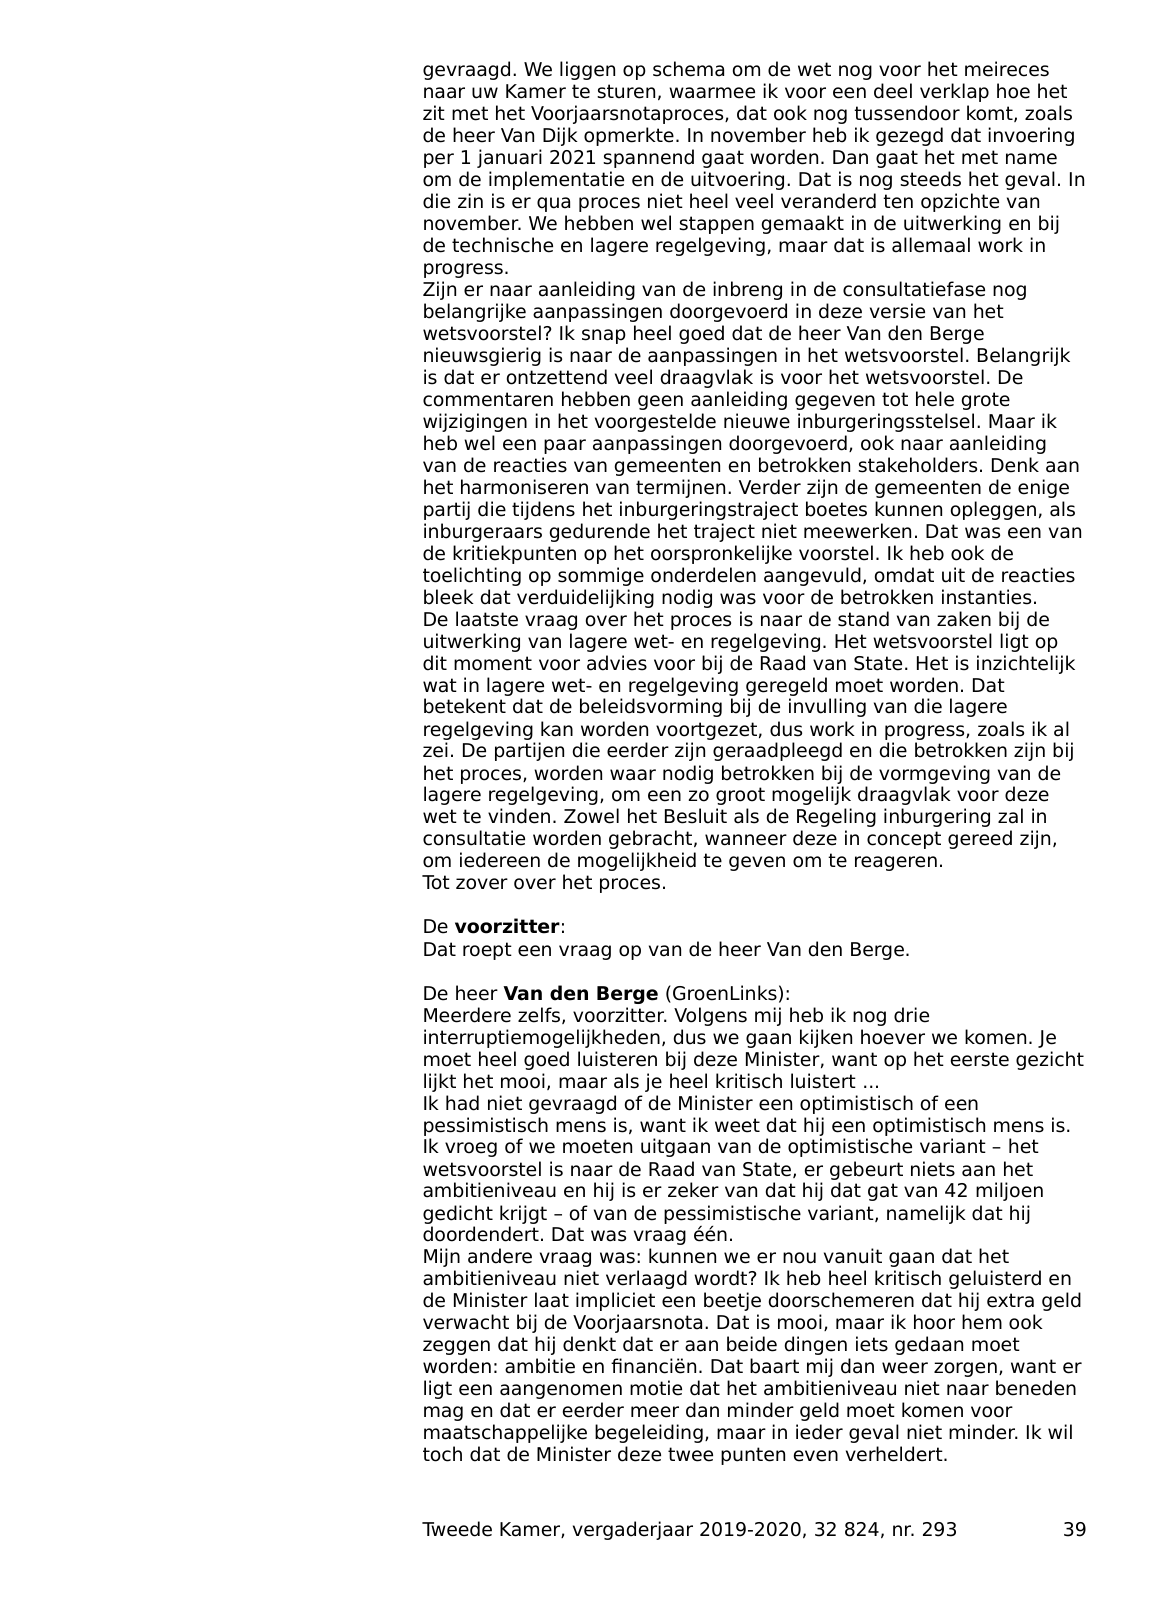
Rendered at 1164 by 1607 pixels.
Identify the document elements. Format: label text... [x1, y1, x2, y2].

text De heer Van den Berge (GroenLinks): [422, 983, 1087, 1004]
text Meerdere zelfs, voorzitter. Volgens mij heb ik nog drie interruptiemogelijkheden, dus we gaan kijken hoever we komen. Je moet heel goed luisteren bij deze Minister, want op het eerste gezicht lijkt het mooi, maar als je heel kritisch luistert ... [422, 1004, 1087, 1092]
text Ik had niet gevraagd of de Minister een optimistisch of een pessimistisch mens is, want ik weet dat hij een optimistisch mens is. Ik vroeg of we moeten uitgaan van de optimistische variant – het wetsvoorstel is naar de Raad van State, er gebeurt niets aan het ambitieniveau en hij is er zeker van dat hij dat gat van 42 miljoen gedicht krijgt – of van de pessimistische variant, namelijk dat hij doordendert. Dat was vraag één. [422, 1092, 1087, 1246]
text gevraagd. We liggen op schema om de wet nog voor het meireces naar uw Kamer te sturen, waarmee ik voor een deel verklap hoe het zit met het Voorjaarsnotaproces, dat ook nog tussendoor komt, zoals de heer Van Dijk opmerkte. In november heb ik gezegd dat invoering per 1 januari 2021 spannend gaat worden. Dan gaat het met name om de implementatie en de uitvoering. Dat is nog steeds het geval. In die zin is er qua proces niet heel veel veranderd ten opzichte van november. We hebben wel stappen gemaakt in de uitwerking en bij de technische en lagere regelgeving, maar dat is allemaal work in progress. [422, 59, 1087, 279]
text Mijn andere vraag was: kunnen we er nou vanuit gaan dat het ambitieniveau niet verlaagd wordt? Ik heb heel kritisch geluisterd en de Minister laat impliciet een beetje doorschemeren dat hij extra geld verwacht bij de Voorjaarsnota. Dat is mooi, maar ik hoor hem ook zeggen dat hij denkt dat er aan beide dingen iets gedaan moet worden: ambitie en financiën. Dat baart mij dan weer zorgen, want er ligt een aangenomen motie dat het ambitieniveau niet naar beneden mag en dat er eerder meer dan minder geld moet komen voor maatschappelijke begeleiding, maar in ieder geval niet minder. Ik wil toch dat de Minister deze twee punten even verheldert. [422, 1246, 1087, 1466]
text Zijn er naar aanleiding van de inbreng in de consultatiefase nog belangrijke aanpassingen doorgevoerd in deze versie van het wetsvoorstel? Ik snap heel goed dat de heer Van den Berge nieuwsgierig is naar de aanpassingen in het wetsvoorstel. Belangrijk is dat er ontzettend veel draagvlak is voor het wetsvoorstel. De commentaren hebben geen aanleiding gegeven tot hele grote wijzigingen in het voorgestelde nieuwe inburgeringsstelsel. Maar ik heb wel een paar aanpassingen doorgevoerd, ook naar aanleiding van de reacties van gemeenten en betrokken stakeholders. Denk aan het harmoniseren van termijnen. Verder zijn de gemeenten de enige partij die tijdens het inburgeringstraject boetes kunnen opleggen, als inburgeraars gedurende het traject niet meewerken. Dat was een van de kritiekpunten op het oorspronkelijke voorstel. Ik heb ook de toelichting op sommige onderdelen aangevuld, omdat uit de reacties bleek dat verduidelijking nodig was voor de betrokken instanties. [422, 279, 1087, 608]
text De laatste vraag over het proces is naar de stand van zaken bij de uitwerking van lagere wet- en regelgeving. Het wetsvoorstel ligt op dit moment voor advies voor bij de Raad van State. Het is inzichtelijk wat in lagere wet- en regelgeving geregeld moet worden. Dat betekent dat de beleidsvorming bij de invulling van die lagere regelgeving kan worden voortgezet, dus work in progress, zoals ik al zei. De partijen die eerder zijn geraadpleegd en die betrokken zijn bij het proces, worden waar nodig betrokken bij de vormgeving van de lagere regelgeving, om een zo groot mogelijk draagvlak voor deze wet te vinden. Zowel het Besluit als de Regeling inburgering zal in consultatie worden gebracht, wanneer deze in concept gereed zijn, om iedereen de mogelijkheid te geven om te reageren. [422, 608, 1087, 872]
text De voorzitter: [422, 916, 1087, 938]
text Tot zover over het proces. [422, 872, 1087, 894]
text Dat roept een vraag op van de heer Van den Berge. [422, 938, 1087, 960]
